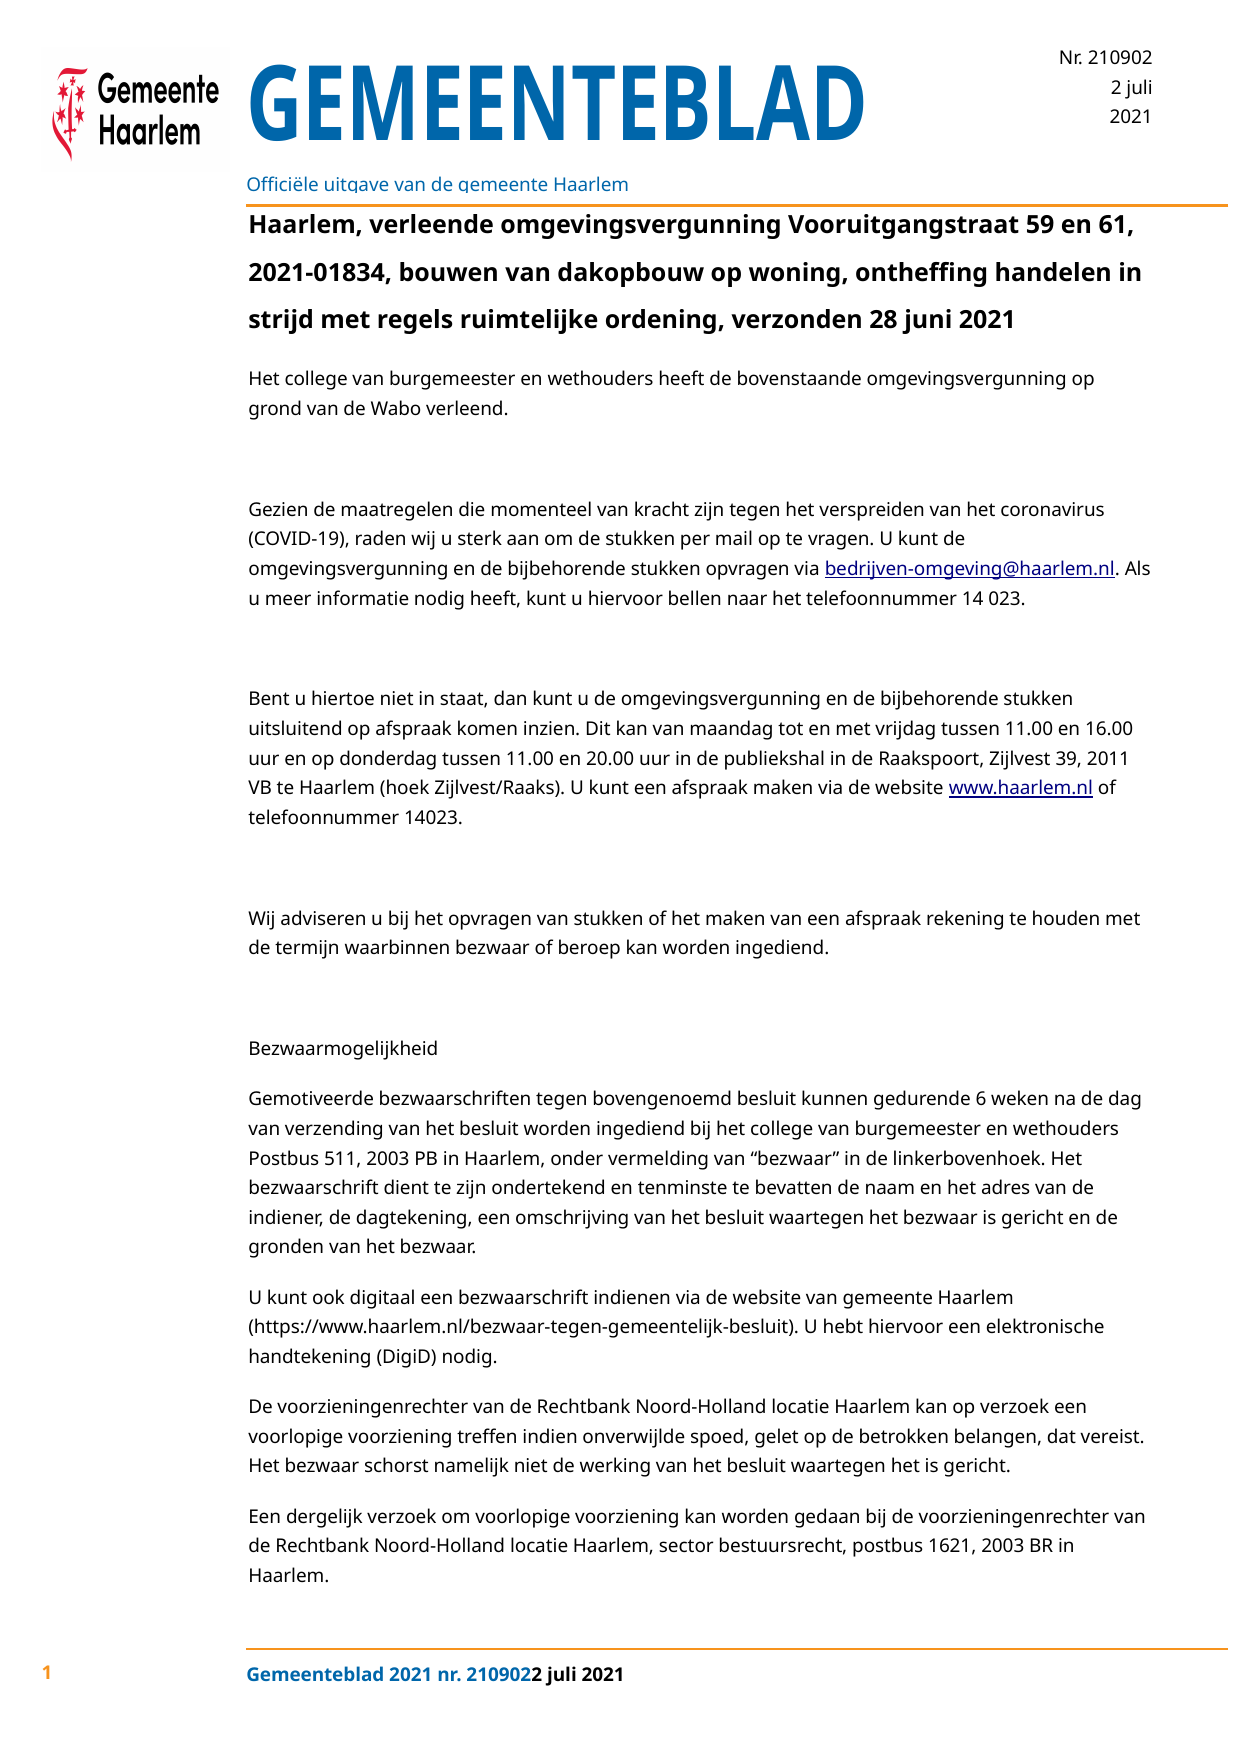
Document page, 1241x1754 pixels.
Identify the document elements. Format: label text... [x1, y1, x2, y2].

text Wij adviseren u bij het opvragen van stukken of het maken van een afspraak rekening te houden met de termijn waarbinnen bezwaar of beroep kan worden ingediend. [248, 905, 1152, 960]
text Gezien de maatregelen die momenteel van kracht zijn tegen het verspreiden van het coronavirus (COVID-19), raden wij u sterk aan om de stukken per mail op te vragen. U kunt de omgevingsvergunning en de bijbehorende stukken opvragen via bedrijven-omgeving@haarlem.nl. Als u meer informatie nodig heeft, kunt u hiervoor bellen naar het telefoonnummer 14 023. [248, 496, 1152, 610]
picture [41, 47, 231, 172]
text Haarlem, verleende omgevingsvergunning Vooruitgangstraat 59 en 61, 2021-01834, bouwen van dakopbouw op woning, ontheffing handelen in strijd met regels ruimtelijke ordening, verzonden 28 juni 2021 [248, 207, 1152, 336]
text Bent u hiertoe niet in staat, dan kunt u de omgevingsvergunning en de bijbehorende stukken uitsluitend op afspraak komen inzien. Dit kan van maandag tot en met vrijdag tussen 11.00 en 16.00 uur en op donderdag tussen 11.00 en 20.00 uur in de publiekshal in de Raakspoort, Zijlvest 39, 2011 VB te Haarlem (hoek Zijlvest/Raaks). U kunt een afspraak maken via de website www.haarlem.nl of telefoonnummer 14023. [248, 686, 1152, 829]
text De voorzieningenrechter van de Rechtbank Noord-Holland locatie Haarlem kan op verzoek een voorlopige voorziening treffen indien onverwijlde spoed, gelet op de betrokken belangen, dat vereist. Het bezwaar schorst namelijk niet de werking van het besluit waartegen het is gericht. [248, 1393, 1152, 1478]
text Het college van burgemeester en wethouders heeft de bovenstaande omgevingsvergunning op grond van de Wabo verleend. [248, 366, 1152, 421]
text Een dergelijk verzoek om voorlopige voorziening kan worden gedaan bij de voorzieningenrechter van de Rechtbank Noord-Holland locatie Haarlem, sector bestuursrecht, postbus 1621, 2003 BR in Haarlem. [248, 1503, 1152, 1588]
text Bezwaarmogelijkheid [248, 1035, 1152, 1061]
text U kunt ook digitaal een bezwaarschrift indienen via de website van gemeente Haarlem (https://www.haarlem.nl/bezwaar-tegen-gemeentelijk-besluit). U hebt hiervoor een elektronische handtekening (DigiD) nodig. [248, 1284, 1152, 1369]
text Gemotiveerde bezwaarschriften tegen bovengenoemd besluit kunnen gedurende 6 weken na de dag van verzending van het besluit worden ingediend bij het college van burgemeester en wethouders Postbus 511, 2003 PB in Haarlem, onder vermelding van “bezwaar” in de linkerbovenhoek. Het bezwaarschrift dient te zijn ondertekend en tenminste te bevatten de naam en het adres van de indiener, de dagtekening, een omschrijving van het besluit waartegen het bezwaar is gericht en de gronden van het bezwaar. [248, 1086, 1152, 1259]
